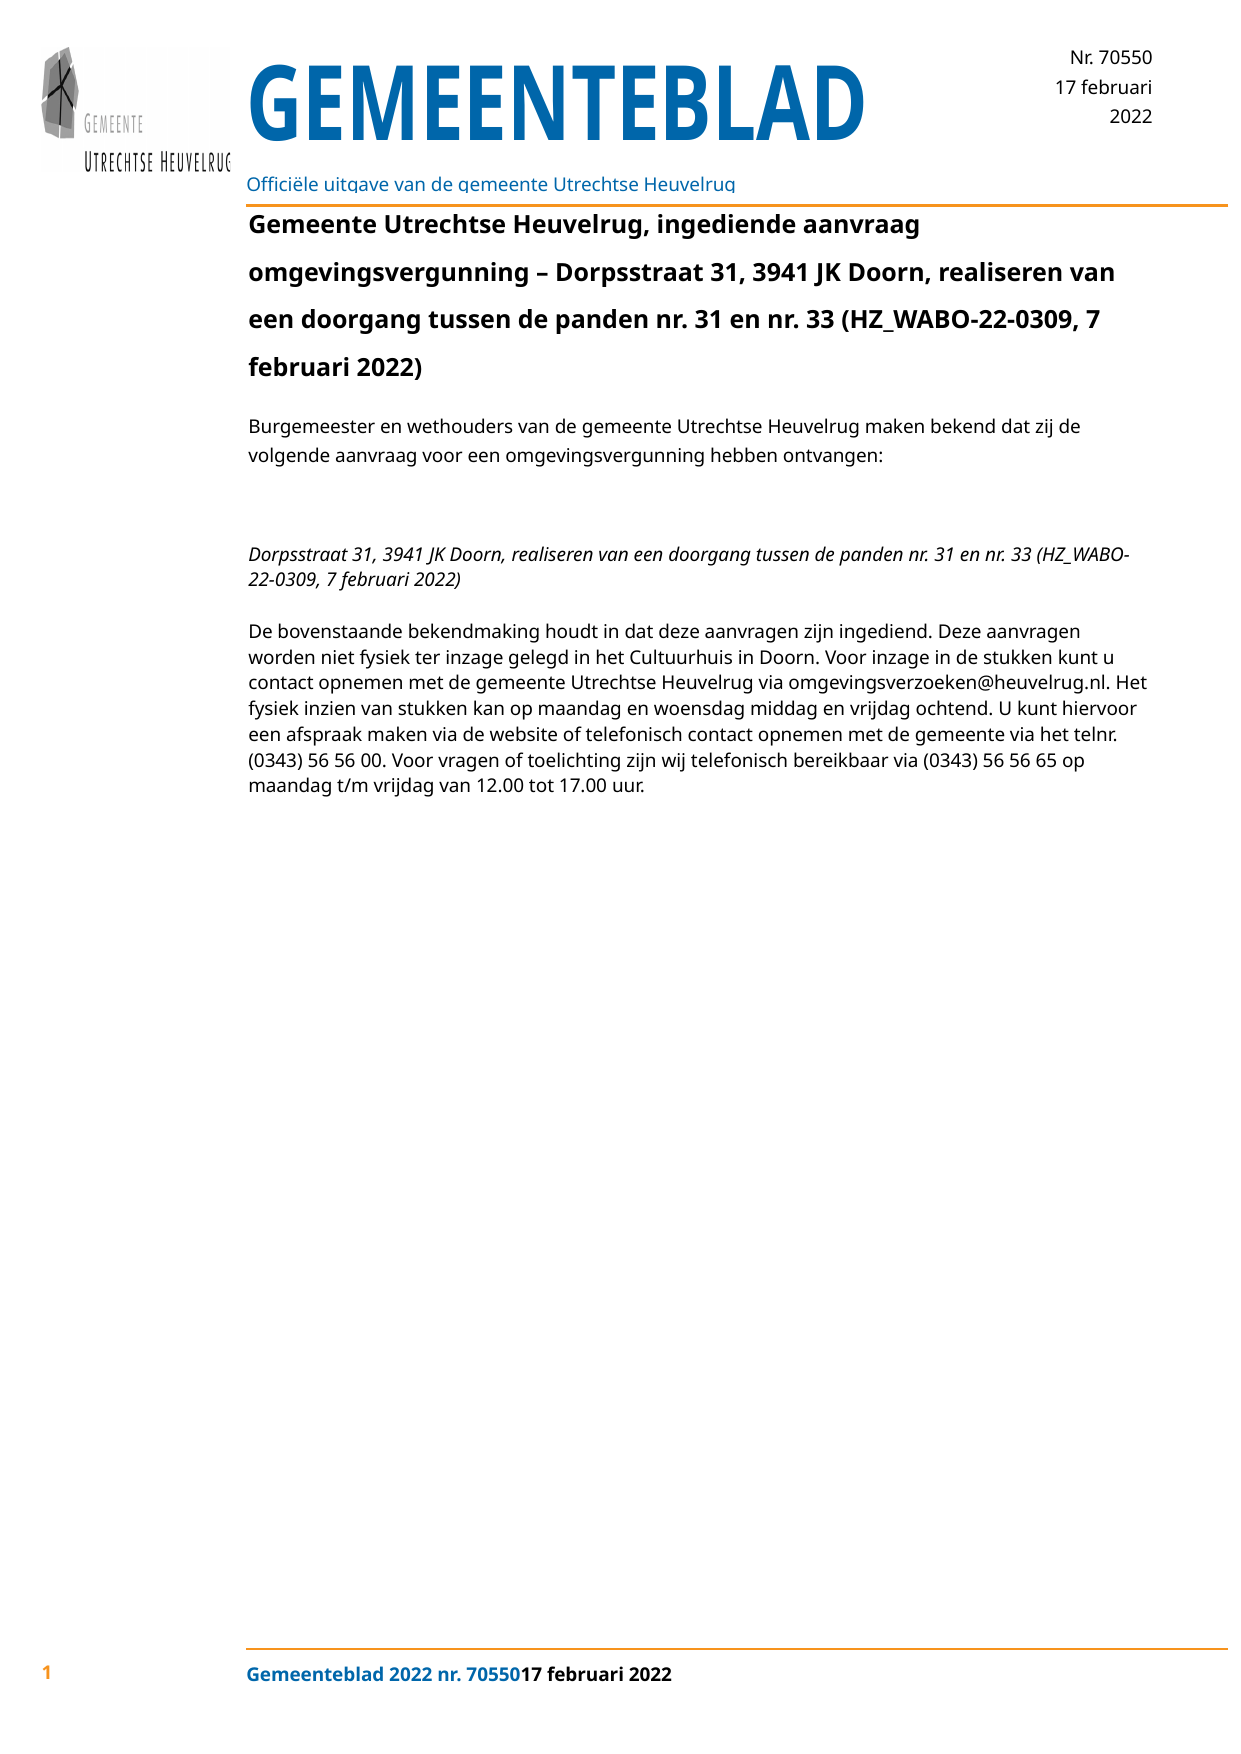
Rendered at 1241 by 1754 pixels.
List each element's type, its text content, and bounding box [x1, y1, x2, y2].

picture [41, 47, 231, 172]
text De bovenstaande bekendmaking houdt in dat deze aanvragen zijn ingediend. Deze aanvragen worden niet fysiek ter inzage gelegd in het Cultuurhuis in Doorn. Voor inzage in de stukken kunt u contact opnemen met de gemeente Utrechtse Heuvelrug via omgevingsverzoeken@heuvelrug.nl. Het fysiek inzien van stukken kan op maandag en woensdag middag en vrijdag ochtend. U kunt hiervoor een afspraak maken via de website of telefonisch contact opnemen met de gemeente via het telnr. (0343) 56 56 00. Voor vragen of toelichting zijn wij telefonisch bereikbaar via (0343) 56 56 65 op maandag t/m vrijdag van 12.00 tot 17.00 uur. [248, 618, 1152, 798]
text Burgemeester en wethouders van de gemeente Utrechtse Heuvelrug maken bekend dat zij de volgende aanvraag voor een omgevingsvergunning hebben ontvangen: [248, 413, 1152, 468]
text Dorpsstraat 31, 3941 JK Doorn, realiseren van een doorgang tussen de panden nr. 31 en nr. 33 (HZ_WABO-22-0309, 7 februari 2022) [248, 541, 1152, 592]
text Gemeente Utrechtse Heuvelrug, ingediende aanvraag omgevingsvergunning – Dorpsstraat 31, 3941 JK Doorn, realiseren van een doorgang tussen de panden nr. 31 en nr. 33 (HZ_WABO-22-0309, 7 februari 2022) [248, 207, 1152, 384]
